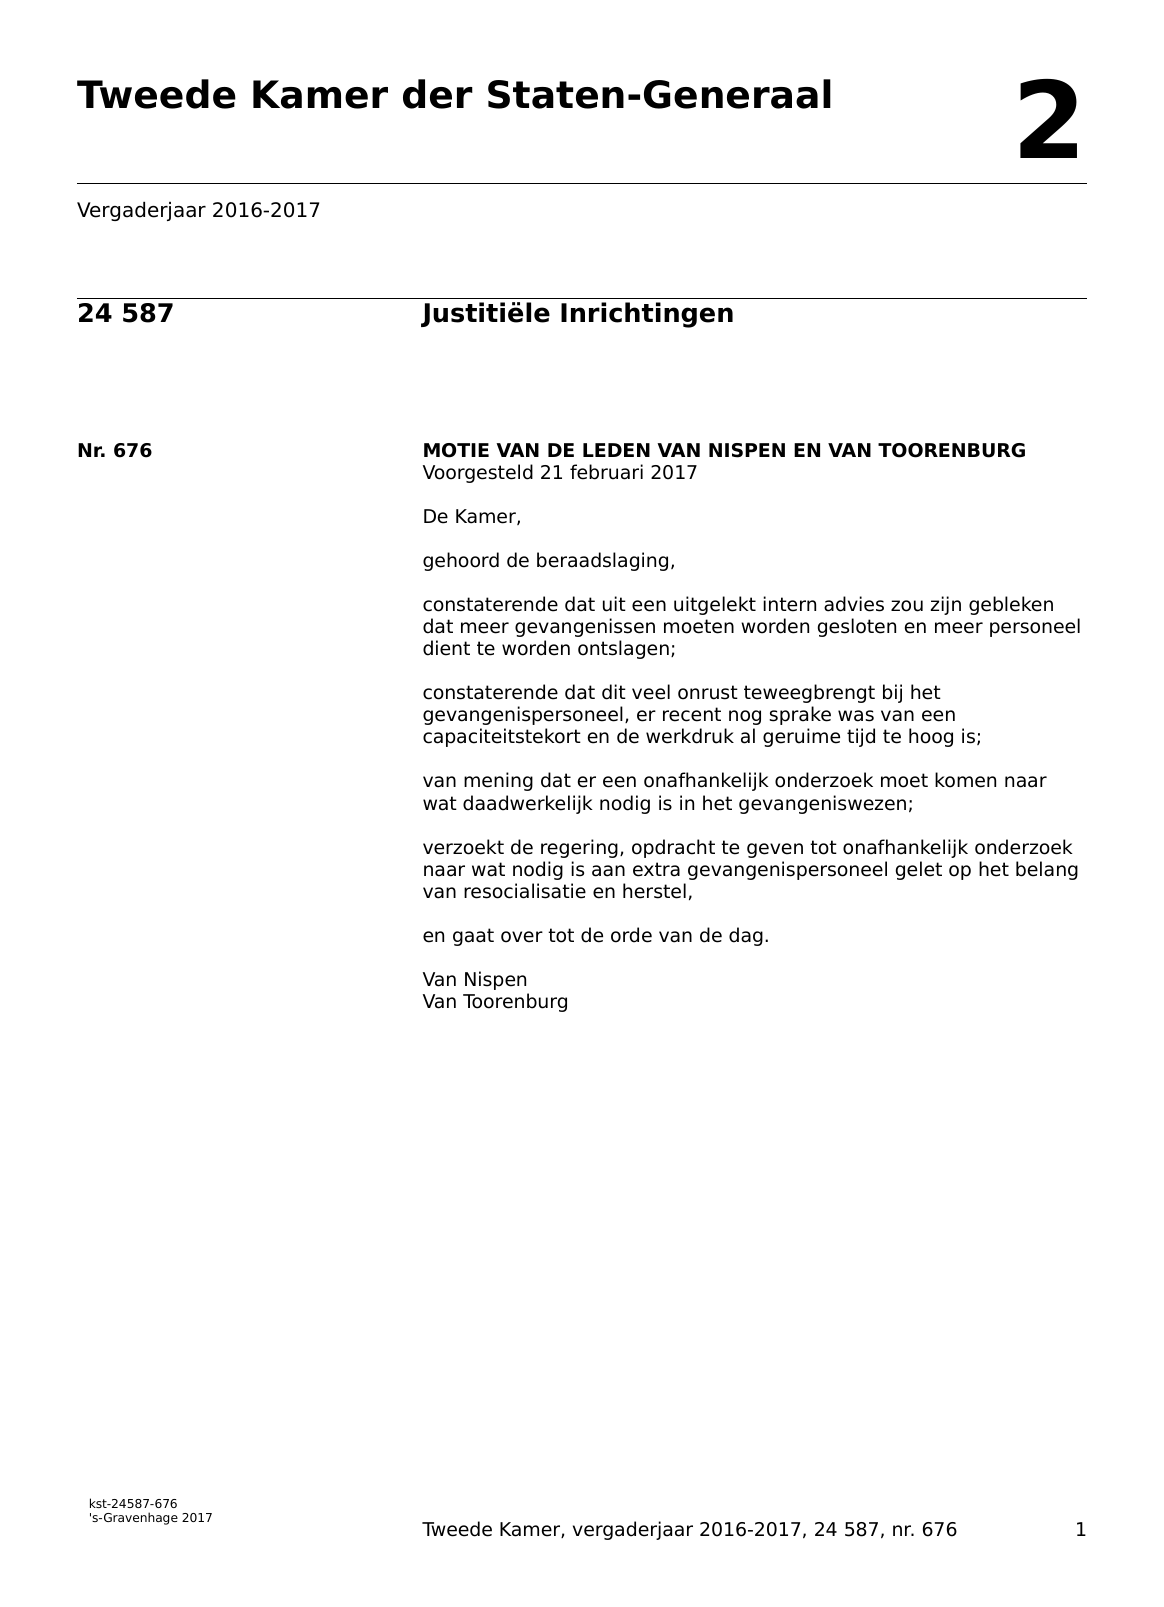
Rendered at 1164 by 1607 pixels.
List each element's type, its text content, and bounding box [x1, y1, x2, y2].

text Van Nispen [422, 969, 1087, 991]
text Van Toorenburg [422, 991, 1087, 1013]
text Voorgesteld 21 februari 2017 [422, 462, 1087, 484]
text en gaat over tot de orde van de dag. [422, 925, 1087, 947]
table_header Tweede Kamer der Staten-Generaal [77, 59, 886, 183]
text constaterende dat uit een uitgelekt intern advies zou zijn gebleken dat meer gevangenissen moeten worden gesloten en meer personeel dient te worden ontslagen; [422, 594, 1087, 660]
text verzoekt de regering, opdracht te geven tot onafhankelijk onderzoek naar wat nodig is aan extra gevangenispersoneel gelet op het belang van resocialisatie en herstel, [422, 837, 1087, 902]
subtitle 24 587 Justitiële Inrichtingen [77, 299, 1087, 329]
text kst-24587-676 [88, 1497, 323, 1511]
subtitle Nr. 676 MOTIE VAN DE LEDEN VAN NISPEN EN VAN TOORENBURG [77, 440, 1087, 462]
text De Kamer, [422, 506, 1087, 528]
text 's-Gravenhage 2017 [88, 1511, 323, 1525]
table_header 2 [886, 59, 1087, 183]
text van mening dat er een onafhankelijk onderzoek moet komen naar wat daadwerkelijk nodig is in het gevangeniswezen; [422, 770, 1087, 814]
text constaterende dat dit veel onrust teweegbrengt bij het gevangenispersoneel, er recent nog sprake was van een capaciteitstekort en de werkdruk al geruime tijd te hoog is; [422, 682, 1087, 748]
text gehoord de beraadslaging, [422, 550, 1087, 572]
table_cell Vergaderjaar 2016-2017 [77, 184, 1087, 298]
